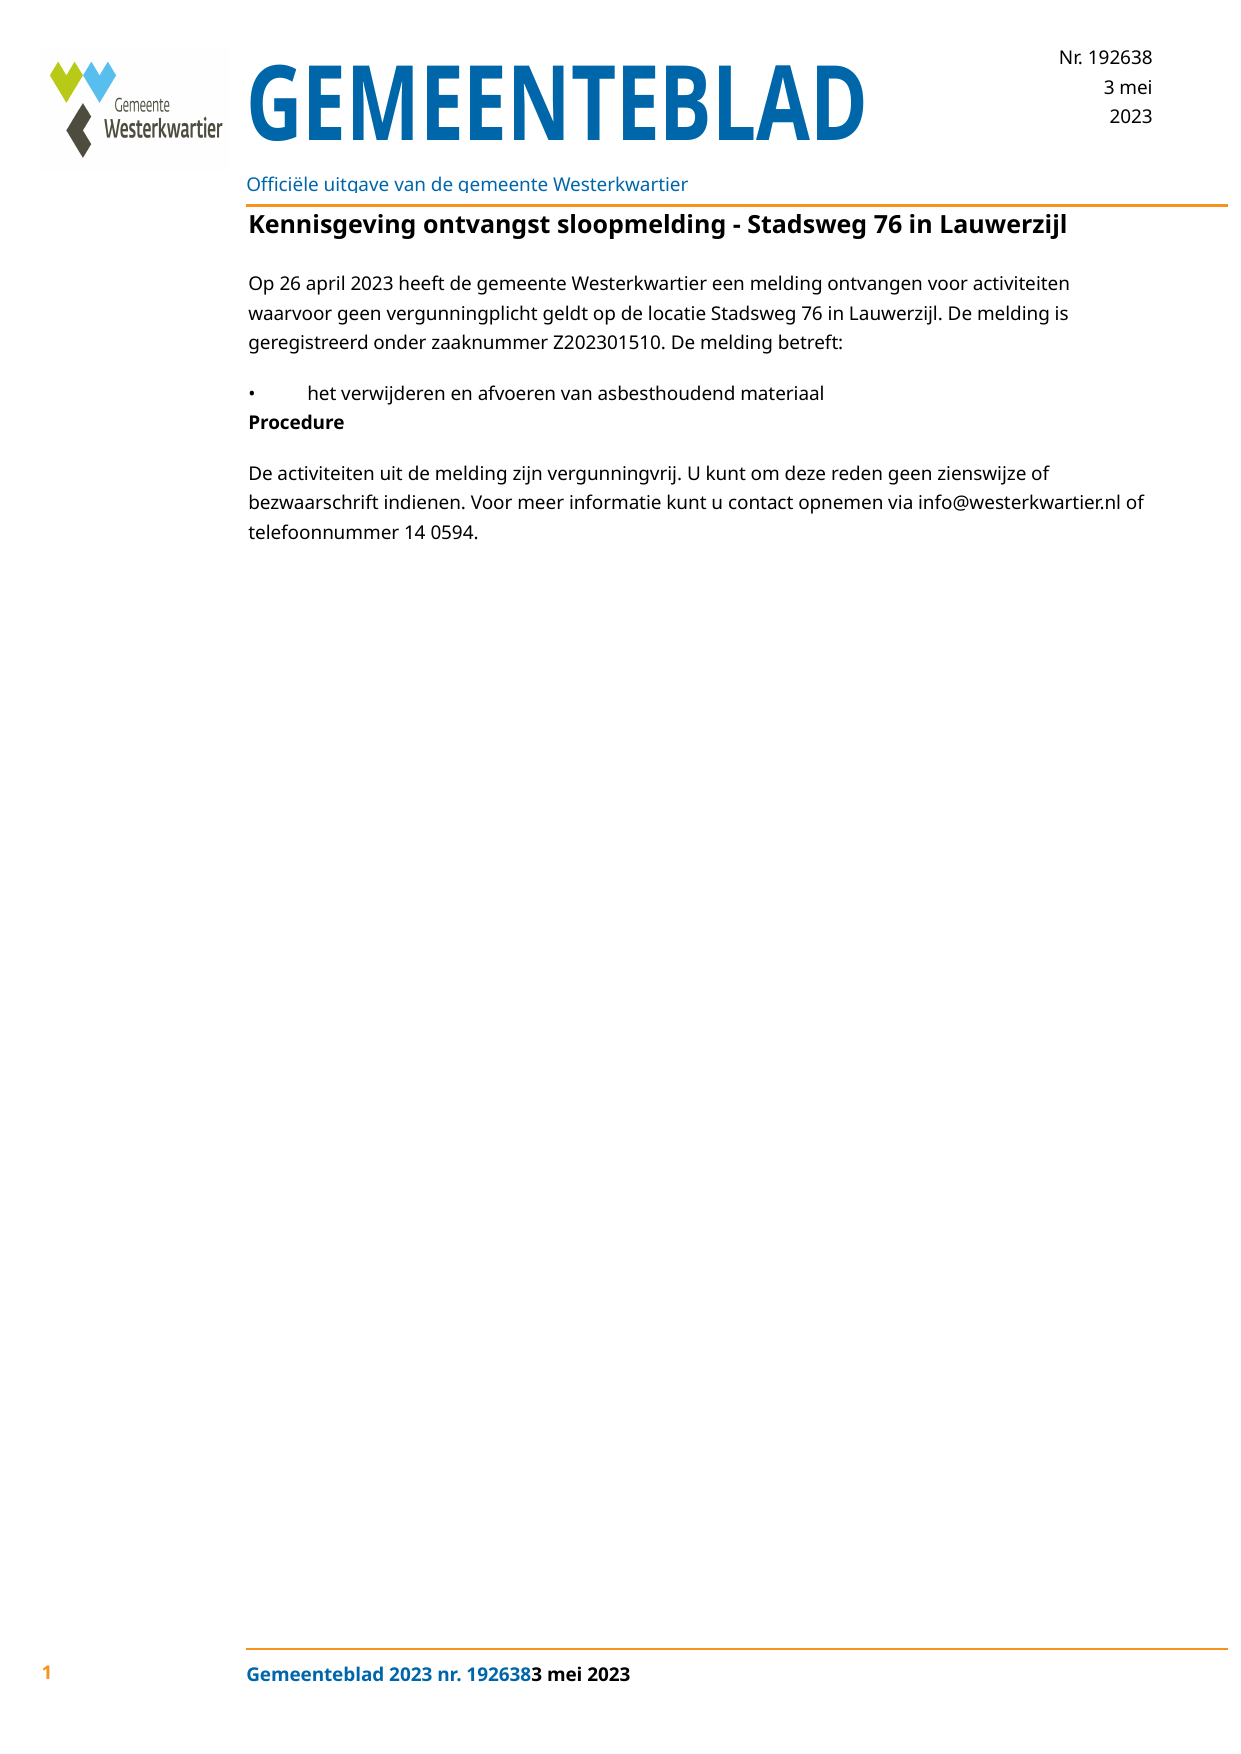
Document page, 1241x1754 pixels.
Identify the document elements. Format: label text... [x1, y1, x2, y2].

text Procedure [248, 409, 1152, 435]
text Kennisgeving ontvangst sloopmelding - Stadsweg 76 in Lauwerzijl [248, 207, 1152, 241]
list het verwijderen en afvoeren van asbesthoudend materiaal [248, 380, 1152, 406]
picture [41, 47, 231, 172]
text Op 26 april 2023 heeft de gemeente Westerkwartier een melding ontvangen voor activiteiten waarvoor geen vergunningplicht geldt op de locatie Stadsweg 76 in Lauwerzijl. De melding is geregistreerd onder zaaknummer Z202301510. De melding betreft: [248, 270, 1152, 355]
text De activiteiten uit de melding zijn vergunningvrij. U kunt om deze reden geen zienswijze of bezwaarschrift indienen. Voor meer informatie kunt u contact opnemen via info@westerkwartier.nl of telefoonnummer 14 0594. [248, 460, 1152, 545]
